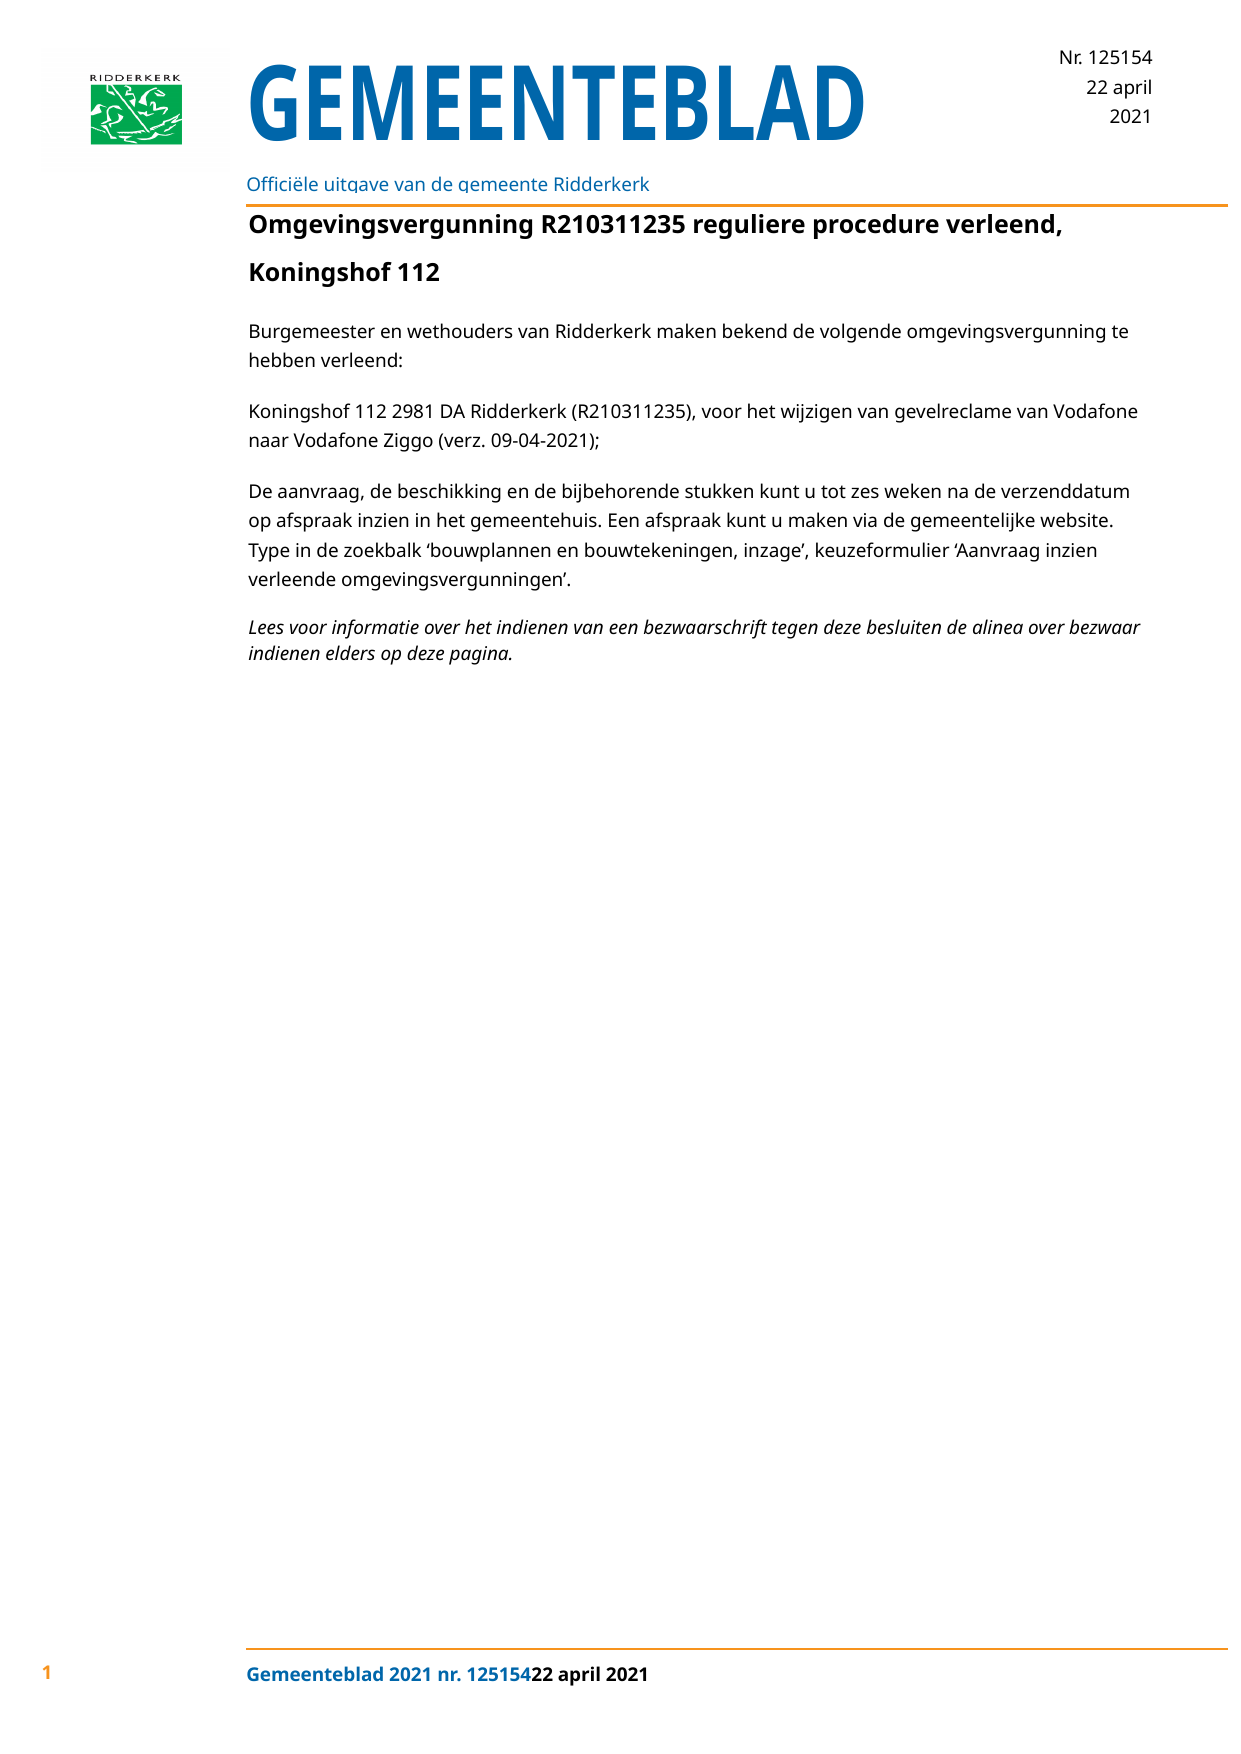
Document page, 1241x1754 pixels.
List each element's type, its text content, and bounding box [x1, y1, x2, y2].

text Burgemeester en wethouders van Ridderkerk maken bekend de volgende omgevingsvergunning te hebben verleend: [248, 318, 1152, 373]
text Koningshof 112 2981 DA Ridderkerk (R210311235), voor het wijzigen van gevelreclame van Vodafone naar Vodafone Ziggo (verz. 09-04-2021); [248, 398, 1152, 453]
text Omgevingsvergunning R210311235 reguliere procedure verleend, Koningshof 112 [248, 207, 1152, 288]
picture [41, 47, 231, 172]
text Lees voor informatie over het indienen van een bezwaarschrift tegen deze besluiten de alinea over bezwaar indienen elders op deze pagina. [248, 614, 1152, 666]
text De aanvraag, de beschikking en de bijbehorende stukken kunt u tot zes weken na de verzenddatum op afspraak inzien in het gemeentehuis. Een afspraak kunt u maken via de gemeentelijke website. Type in de zoekbalk ‘bouwplannen en bouwtekeningen, inzage’, keuzeformulier ‘Aanvraag inzien verleende omgevingsvergunningen’. [248, 478, 1152, 592]
